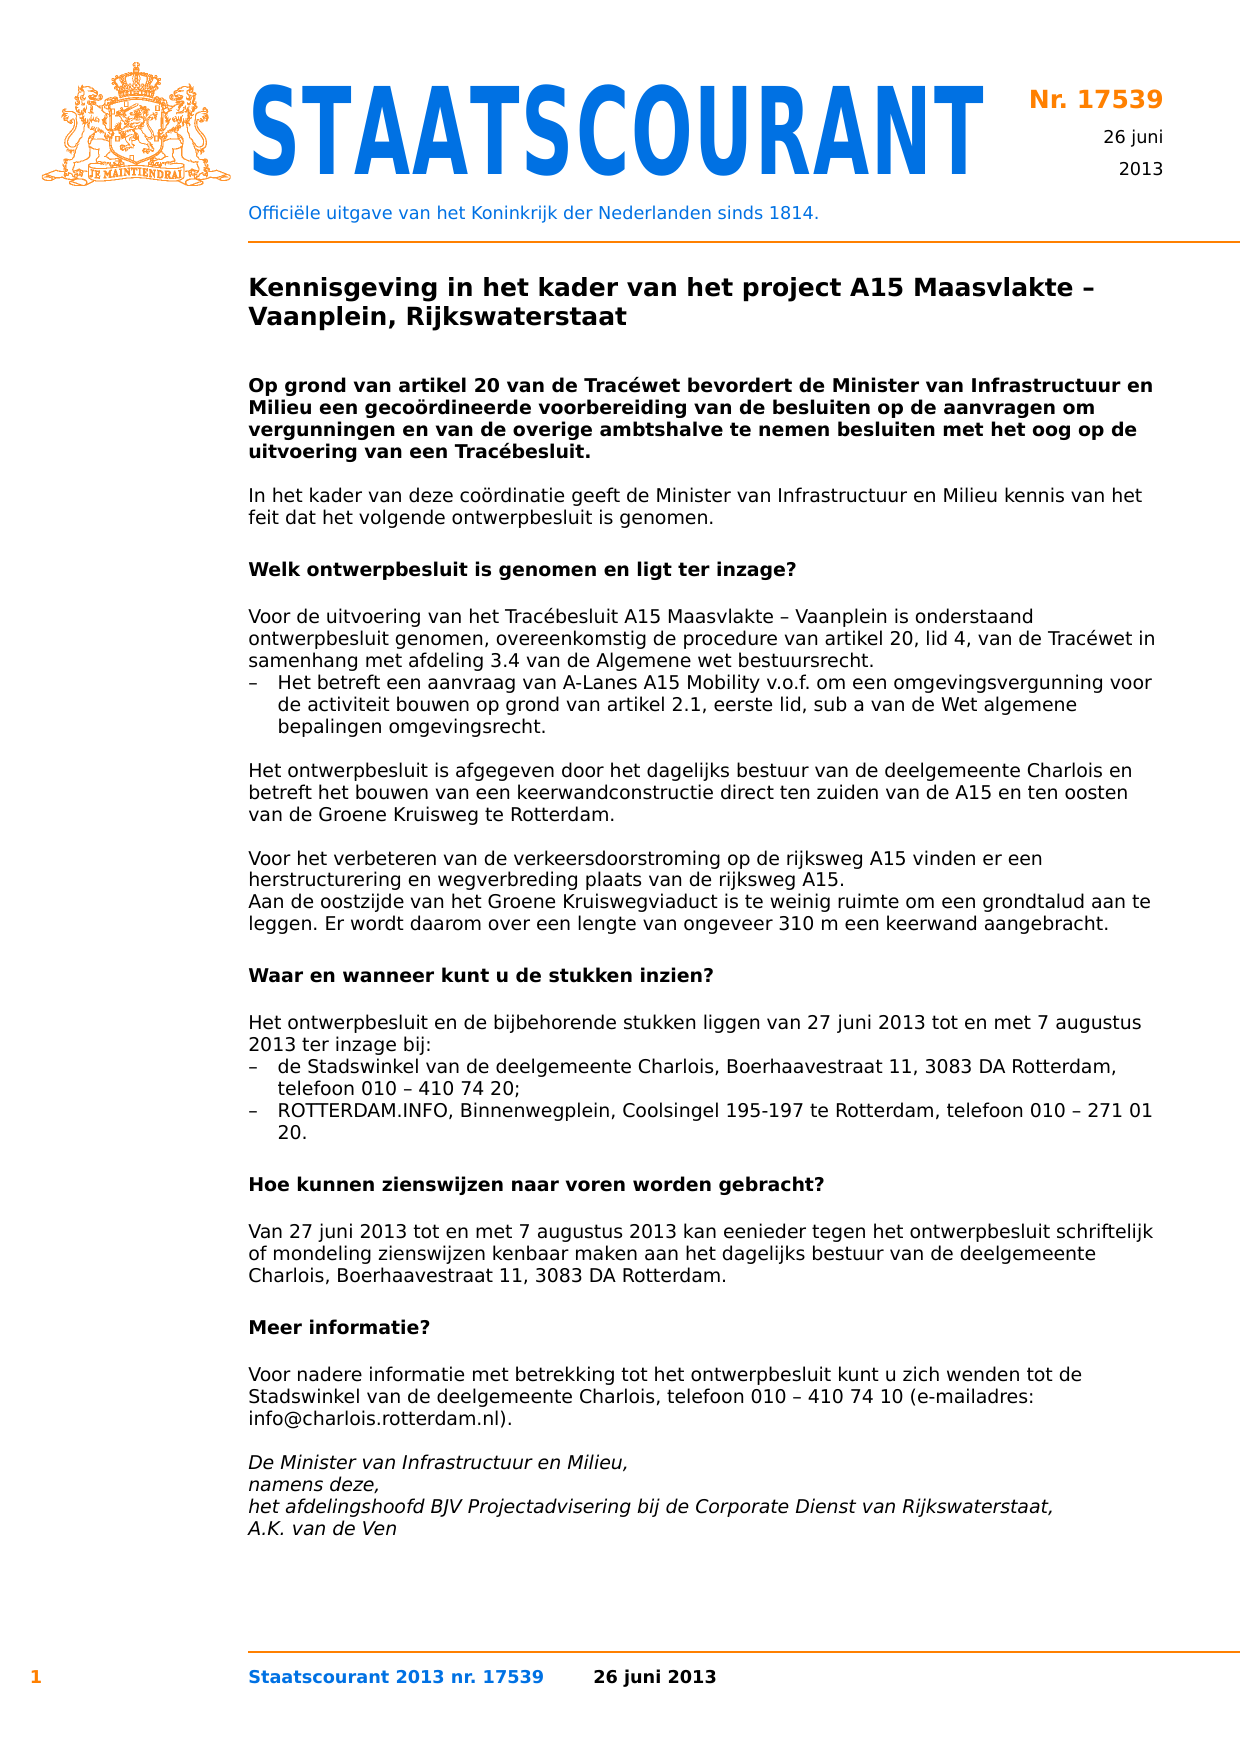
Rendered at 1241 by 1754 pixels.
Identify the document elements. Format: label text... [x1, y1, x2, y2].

subtitle Meer informatie? [248, 1317, 1163, 1339]
table_cell Officiële uitgave van het Koninkrijk der Nederlanden sinds 1814. [248, 203, 1240, 241]
text Aan de oostzijde van het Groene Kruiswegviaduct is te weinig ruimte om een grondtalud aan te leggen. Er wordt daarom over een lengte van ongeveer 310 m een keerwand aangebracht. [248, 891, 1163, 935]
text info@charlois.rotterdam.nl). [248, 1408, 1163, 1430]
subtitle Welk ontwerpbesluit is genomen en ligt ter inzage? [248, 559, 1163, 581]
text Het ontwerpbesluit is afgegeven door het dagelijks bestuur van de deelgemeente Charlois en betreft het bouwen van een keerwandconstructie direct ten zuiden van de A15 en ten oosten van de Groene Kruisweg te Rotterdam. [248, 759, 1163, 826]
text Op grond van artikel 20 van de Tracéwet bevordert de Minister van Infrastructuur en Milieu een gecoördineerde voorbereiding van de besluiten op de aanvragen om vergunningen en van de overige ambtshalve te nemen besluiten met het oog op de uitvoering van een Tracébesluit. [248, 375, 1163, 463]
text – Het betreft een aanvraag van A-Lanes A15 Mobility v.o.f. om een omgevingsvergunning voor de activiteit bouwen op grond van artikel 2.1, eerste lid, sub a van de Wet algemene bepalingen omgevingsrecht. [248, 672, 1163, 738]
table_cell 2013 [998, 153, 1240, 203]
text Van 27 juni 2013 tot en met 7 augustus 2013 kan eenieder tegen het ontwerpbesluit schriftelijk of mondeling zienswijzen kenbaar maken aan het dagelijks bestuur van de deelgemeente Charlois, Boerhaavestraat 11, 3083 DA Rotterdam. [248, 1221, 1163, 1287]
table_cell 26 juni [998, 121, 1240, 153]
text Voor de uitvoering van het Tracébesluit A15 Maasvlakte – Vaanplein is onderstaand ontwerpbesluit genomen, overeenkomstig de procedure van artikel 20, lid 4, van de Tracéwet in samenhang met afdeling 3.4 van de Algemene wet bestuursrecht. [248, 606, 1163, 672]
text Het ontwerpbesluit en de bijbehorende stukken liggen van 27 juni 2013 tot en met 7 augustus 2013 ter inzage bij: [248, 1012, 1163, 1056]
text In het kader van deze coördinatie geeft de Minister van Infrastructuur en Milieu kennis van het feit dat het volgende ontwerpbesluit is genomen. [248, 485, 1163, 529]
table_header Nr. 17539 [998, 62, 1240, 121]
picture [41, 62, 231, 186]
text De Minister van Infrastructuur en Milieu, namens deze, het afdelingshoofd BJV Projectadvisering bij de Corporate Dienst van Rijkswaterstaat, A.K. van de Ven [248, 1452, 1163, 1540]
text Voor nadere informatie met betrekking tot het ontwerpbesluit kunt u zich wenden tot de Stadswinkel van de deelgemeente Charlois, telefoon 010 – 410 74 10 (e-mailadres: [248, 1364, 1163, 1408]
table_header STAATSCOURANT [248, 62, 998, 203]
subtitle Kennisgeving in het kader van het project A15 Maasvlakte – Vaanplein, Rijkswaterstaat [248, 273, 1163, 331]
text – ROTTERDAM.INFO, Binnenwegplein, Coolsingel 195-197 te Rotterdam, telefoon 010 – 271 01 20. [248, 1100, 1163, 1144]
subtitle Waar en wanneer kunt u de stukken inzien? [248, 965, 1163, 987]
table_header [25, 62, 248, 241]
subtitle Hoe kunnen zienswijzen naar voren worden gebracht? [248, 1174, 1163, 1196]
text Voor het verbeteren van de verkeersdoorstroming op de rijksweg A15 vinden er een herstructurering en wegverbreding plaats van de rijksweg A15. [248, 847, 1163, 891]
text – de Stadswinkel van de deelgemeente Charlois, Boerhaavestraat 11, 3083 DA Rotterdam, telefoon 010 – 410 74 20; [248, 1056, 1163, 1100]
